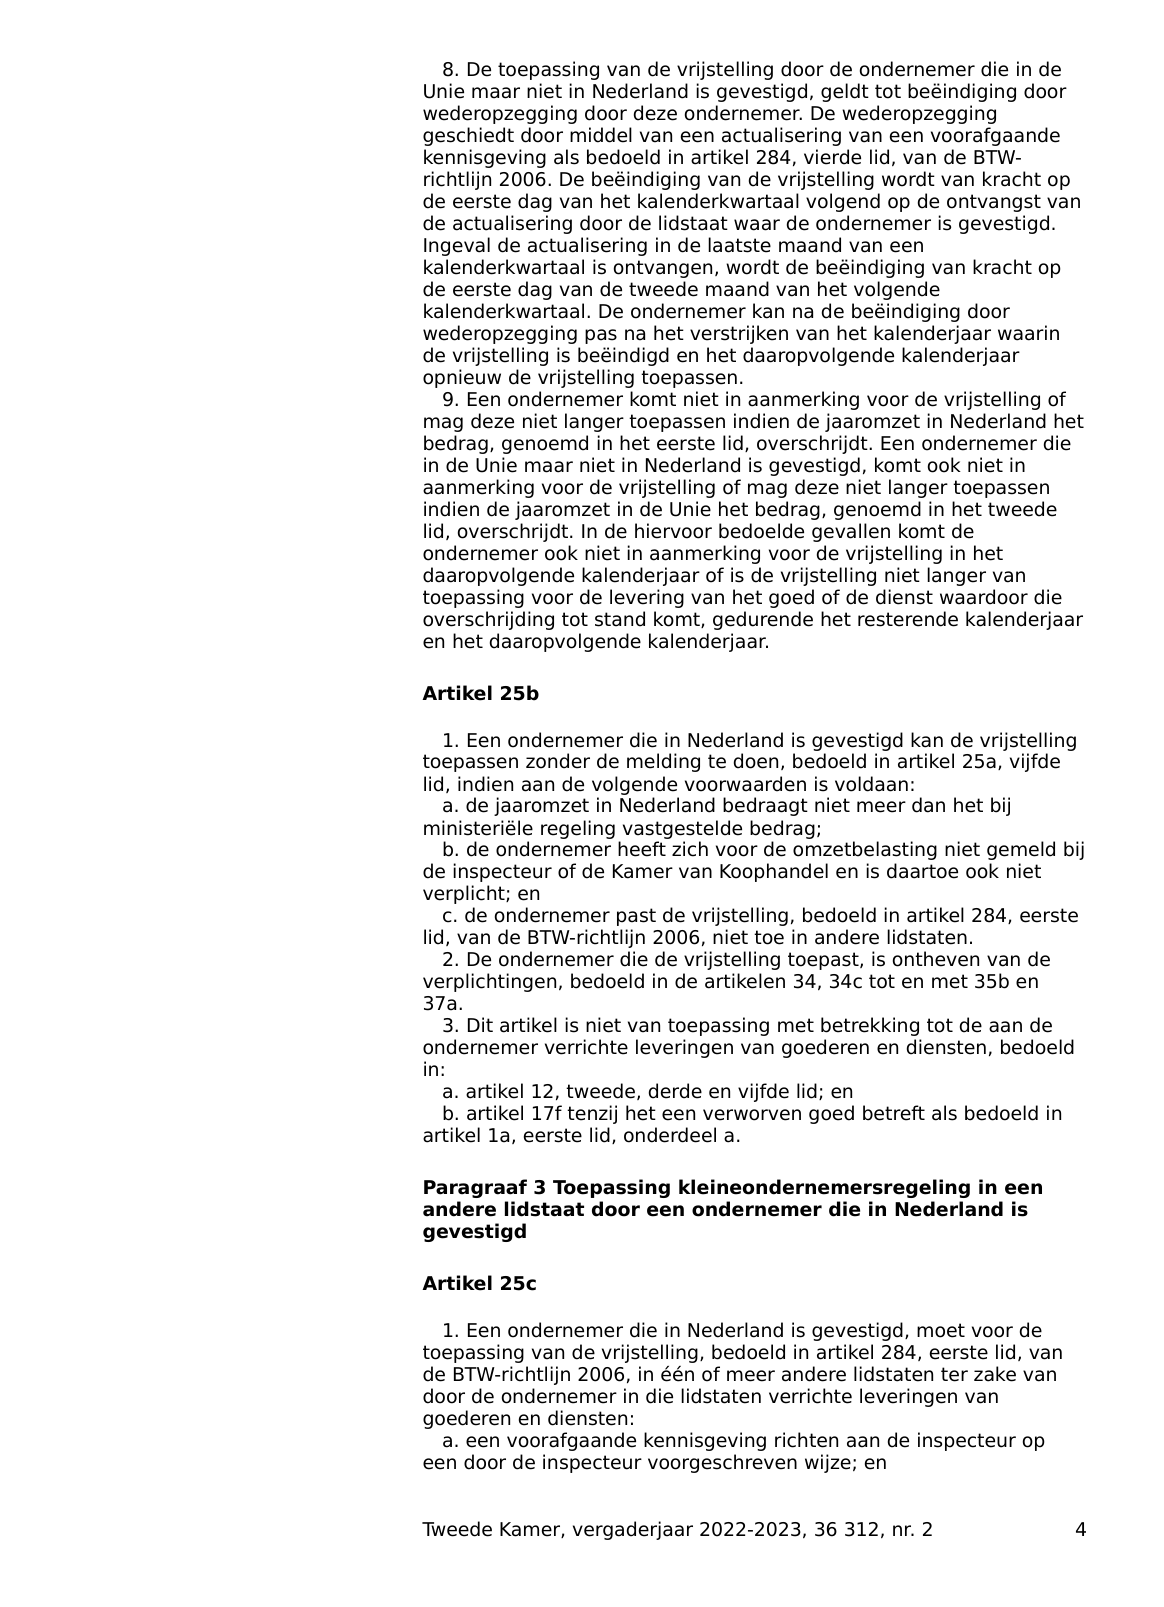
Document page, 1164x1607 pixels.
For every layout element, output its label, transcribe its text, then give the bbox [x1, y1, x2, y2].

subtitle Paragraaf 3 Toepassing kleineondernemersregeling in een andere lidstaat door een ondernemer die in Nederland is gevestigd [422, 1177, 1087, 1243]
text a. artikel 12, tweede, derde en vijfde lid; en [422, 1081, 1087, 1103]
text 3. Dit artikel is niet van toepassing met betrekking tot de aan de ondernemer verrichte leveringen van goederen en diensten, bedoeld in: [422, 1015, 1087, 1081]
text b. artikel 17f tenzij het een verworven goed betreft als bedoeld in artikel 1a, eerste lid, onderdeel a. [422, 1103, 1087, 1147]
subtitle Artikel 25b [422, 682, 1087, 704]
text 1. Een ondernemer die in Nederland is gevestigd, moet voor de toepassing van de vrijstelling, bedoeld in artikel 284, eerste lid, van de BTW-richtlijn 2006, in één of meer andere lidstaten ter zake van door de ondernemer in die lidstaten verrichte leveringen van goederen en diensten: [422, 1320, 1087, 1430]
subtitle Artikel 25c [422, 1273, 1087, 1295]
text c. de ondernemer past de vrijstelling, bedoeld in artikel 284, eerste lid, van de BTW-richtlijn 2006, niet toe in andere lidstaten. [422, 905, 1087, 949]
text b. de ondernemer heeft zich voor de omzetbelasting niet gemeld bij de inspecteur of de Kamer van Koophandel en is daartoe ook niet verplicht; en [422, 839, 1087, 905]
text 9. Een ondernemer komt niet in aanmerking voor de vrijstelling of mag deze niet langer toepassen indien de jaaromzet in Nederland het bedrag, genoemd in het eerste lid, overschrijdt. Een ondernemer die in de Unie maar niet in Nederland is gevestigd, komt ook niet in aanmerking voor de vrijstelling of mag deze niet langer toepassen indien de jaaromzet in de Unie het bedrag, genoemd in het tweede lid, overschrijdt. In de hiervoor bedoelde gevallen komt de ondernemer ook niet in aanmerking voor de vrijstelling in het daaropvolgende kalenderjaar of is de vrijstelling niet langer van toepassing voor de levering van het goed of de dienst waardoor die overschrijding tot stand komt, gedurende het resterende kalenderjaar en het daaropvolgende kalenderjaar. [422, 389, 1087, 652]
text 2. De ondernemer die de vrijstelling toepast, is ontheven van de verplichtingen, bedoeld in de artikelen 34, 34c tot en met 35b en 37a. [422, 949, 1087, 1015]
text 8. De toepassing van de vrijstelling door de ondernemer die in de Unie maar niet in Nederland is gevestigd, geldt tot beëindiging door wederopzegging door deze ondernemer. De wederopzegging geschiedt door middel van een actualisering van een voorafgaande kennisgeving als bedoeld in artikel 284, vierde lid, van de BTW-richtlijn 2006. De beëindiging van de vrijstelling wordt van kracht op de eerste dag van het kalenderkwartaal volgend op de ontvangst van de actualisering door de lidstaat waar de ondernemer is gevestigd. Ingeval de actualisering in de laatste maand van een kalenderkwartaal is ontvangen, wordt de beëindiging van kracht op de eerste dag van de tweede maand van het volgende kalenderkwartaal. De ondernemer kan na de beëindiging door wederopzegging pas na het verstrijken van het kalenderjaar waarin de vrijstelling is beëindigd en het daaropvolgende kalenderjaar opnieuw de vrijstelling toepassen. [422, 59, 1087, 389]
text 1. Een ondernemer die in Nederland is gevestigd kan de vrijstelling toepassen zonder de melding te doen, bedoeld in artikel 25a, vijfde lid, indien aan de volgende voorwaarden is voldaan: [422, 729, 1087, 795]
text a. de jaaromzet in Nederland bedraagt niet meer dan het bij ministeriële regeling vastgestelde bedrag; [422, 795, 1087, 839]
text a. een voorafgaande kennisgeving richten aan de inspecteur op een door de inspecteur voorgeschreven wijze; en [422, 1430, 1087, 1474]
